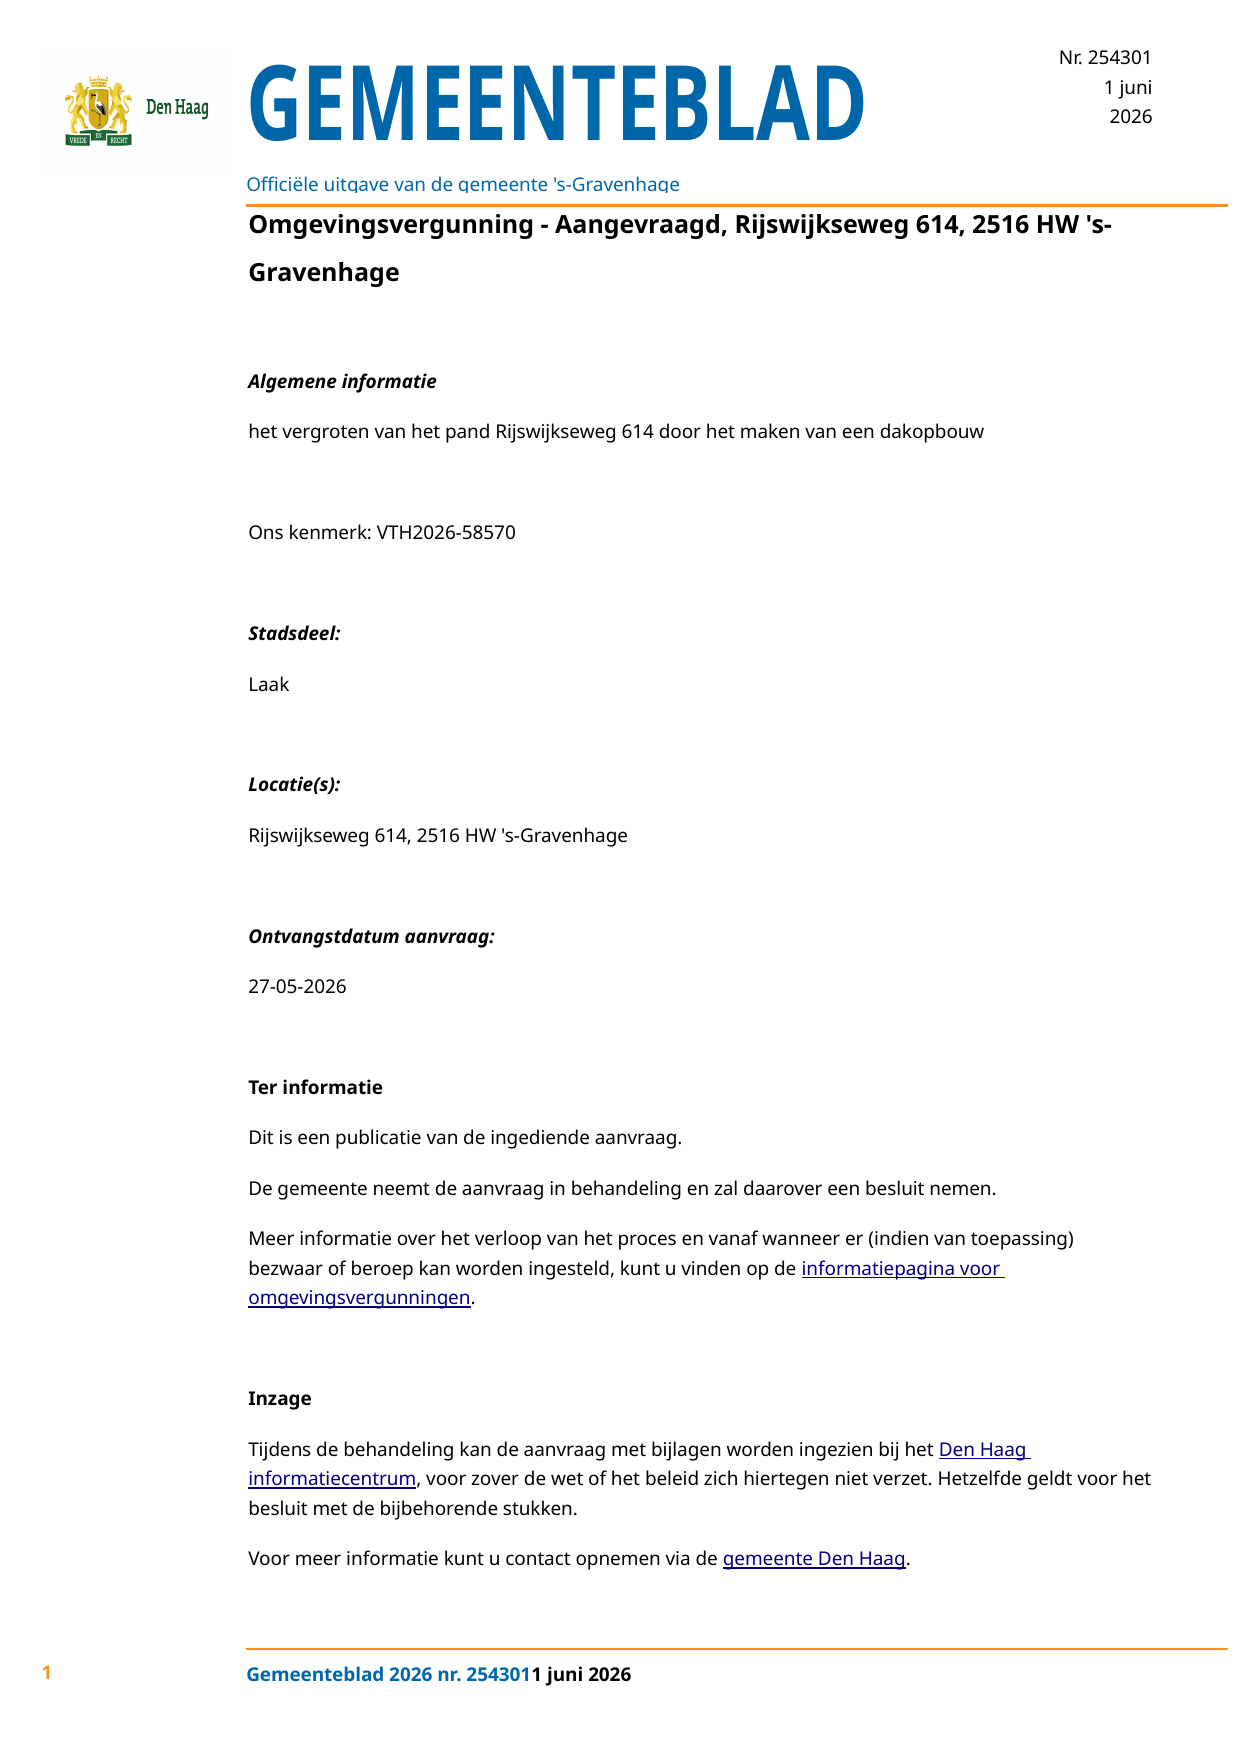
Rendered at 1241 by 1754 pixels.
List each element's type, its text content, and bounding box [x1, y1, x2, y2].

text Algemene informatie [248, 368, 1152, 394]
text Dit is een publicatie van de ingediende aanvraag. [248, 1124, 1152, 1150]
text Ter informatie [248, 1074, 1152, 1100]
text Inzage [248, 1385, 1152, 1411]
text Tijdens de behandeling kan de aanvraag met bijlagen worden ingezien bij het Den Haag informatiecentrum, voor zover de wet of het beleid zich hiertegen niet verzet. Hetzelfde geldt voor het besluit met de bijbehorende stukken. [248, 1436, 1152, 1521]
text Ontvangstdatum aanvraag: [248, 923, 1152, 949]
text Meer informatie over het verloop van het proces en vanaf wanneer er (indien van toepassing) bezwaar of beroep kan worden ingesteld, kunt u vinden op de informatiepagina voor omgevingsvergunningen. [248, 1225, 1152, 1310]
text De gemeente neemt de aanvraag in behandeling en zal daarover een besluit nemen. [248, 1175, 1152, 1201]
picture [41, 47, 231, 172]
text het vergroten van het pand Rijswijkseweg 614 door het maken van een dakopbouw [248, 419, 1152, 444]
text Stadsdeel: [248, 620, 1152, 646]
text Laak [248, 671, 1152, 697]
text Rijswijkseweg 614, 2516 HW 's-Gravenhage [248, 822, 1152, 848]
text Voor meer informatie kunt u contact opnemen via de gemeente Den Haag. [248, 1545, 1152, 1571]
text Locatie(s): [248, 772, 1152, 797]
text Omgevingsvergunning - Aangevraagd, Rijswijkseweg 614, 2516 HW 's-Gravenhage [248, 207, 1152, 288]
text Ons kenmerk: VTH2026-58570 [248, 519, 1152, 545]
text 27-05-2026 [248, 973, 1152, 999]
